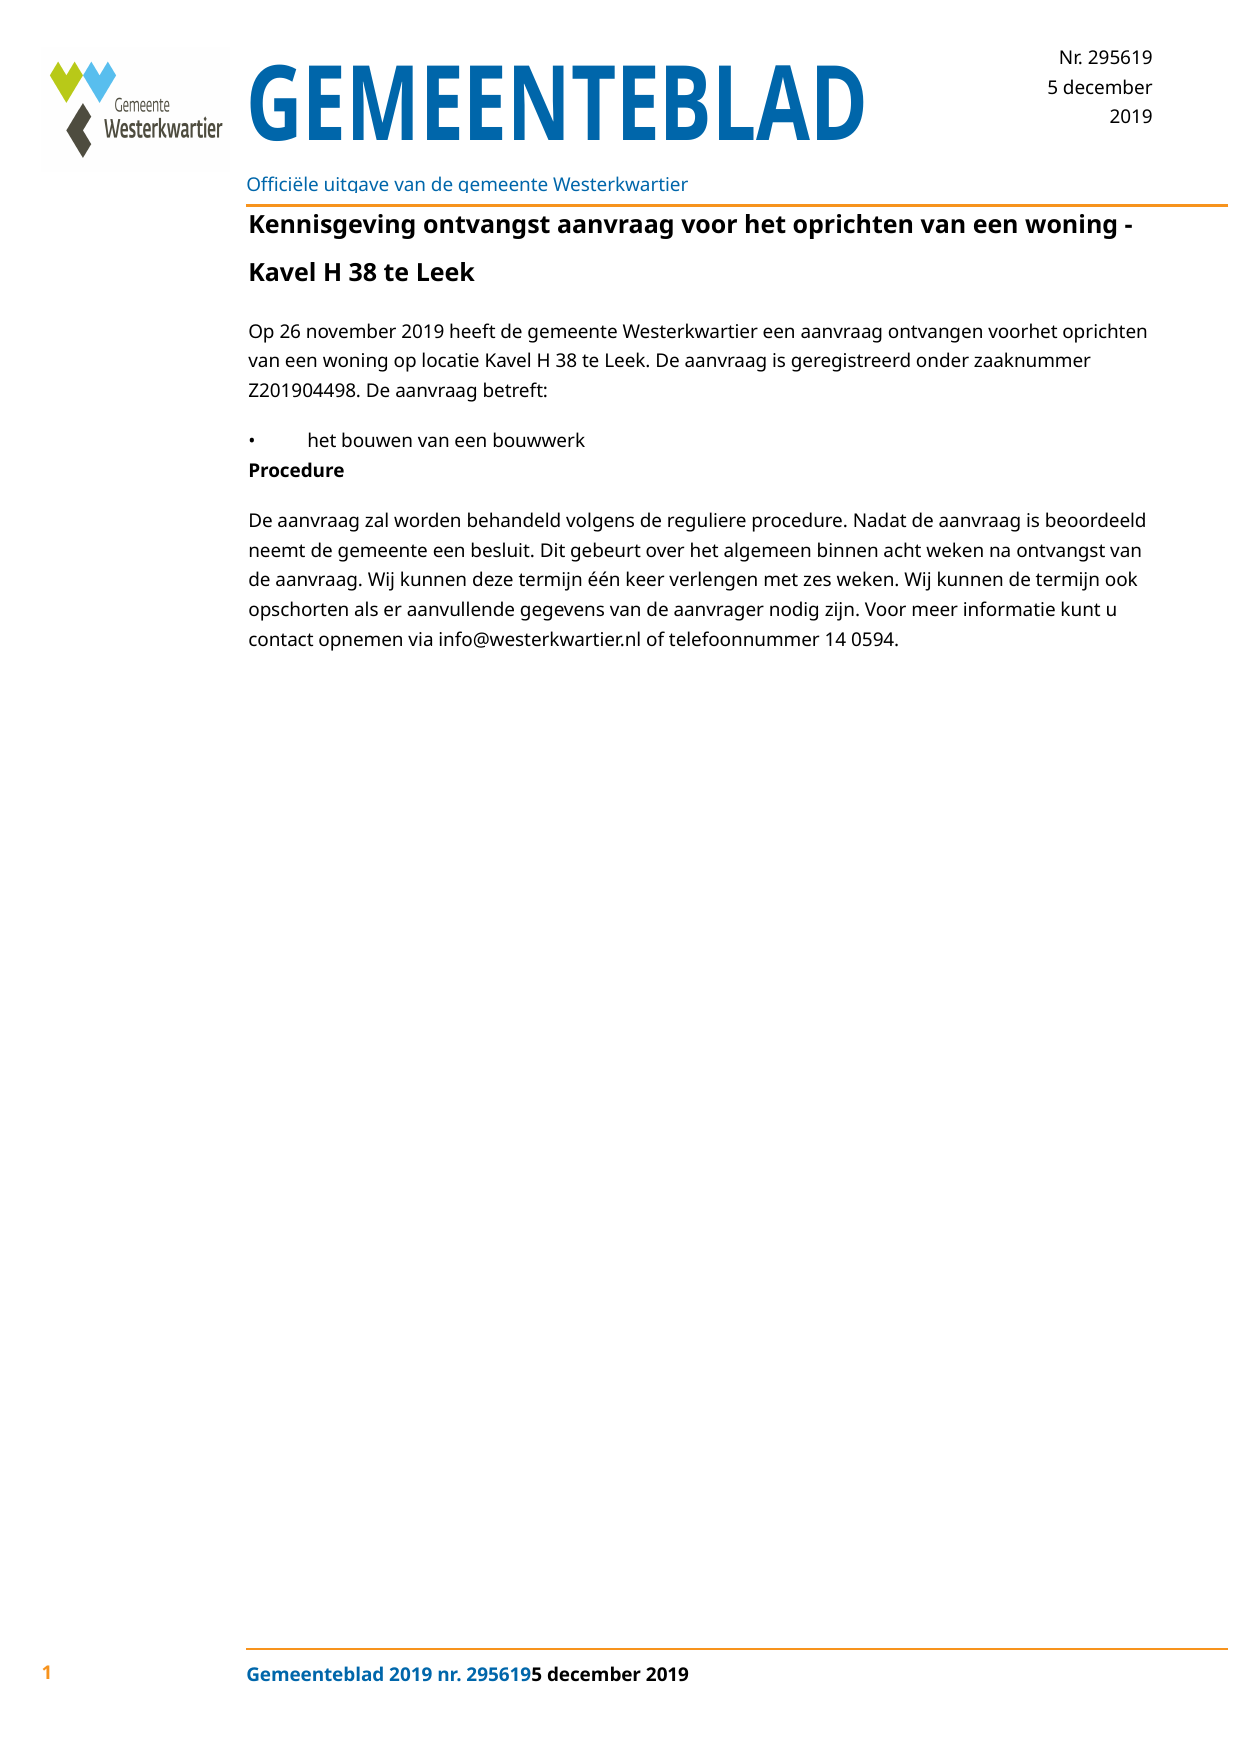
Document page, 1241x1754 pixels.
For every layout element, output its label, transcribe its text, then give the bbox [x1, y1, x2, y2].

text Op 26 november 2019 heeft de gemeente Westerkwartier een aanvraag ontvangen voorhet oprichten van een woning op locatie Kavel H 38 te Leek. De aanvraag is geregistreerd onder zaaknummer Z201904498. De aanvraag betreft: [248, 318, 1152, 403]
text Procedure [248, 457, 1152, 483]
list het bouwen van een bouwwerk [248, 427, 1152, 453]
text Kennisgeving ontvangst aanvraag voor het oprichten van een woning - Kavel H 38 te Leek [248, 207, 1152, 288]
text De aanvraag zal worden behandeld volgens de reguliere procedure. Nadat de aanvraag is beoordeeld neemt de gemeente een besluit. Dit gebeurt over het algemeen binnen acht weken na ontvangst van de aanvraag. Wij kunnen deze termijn één keer verlengen met zes weken. Wij kunnen de termijn ook opschorten als er aanvullende gegevens van de aanvrager nodig zijn. Voor meer informatie kunt u contact opnemen via info@westerkwartier.nl of telefoonnummer 14 0594. [248, 507, 1152, 652]
picture [41, 47, 231, 172]
